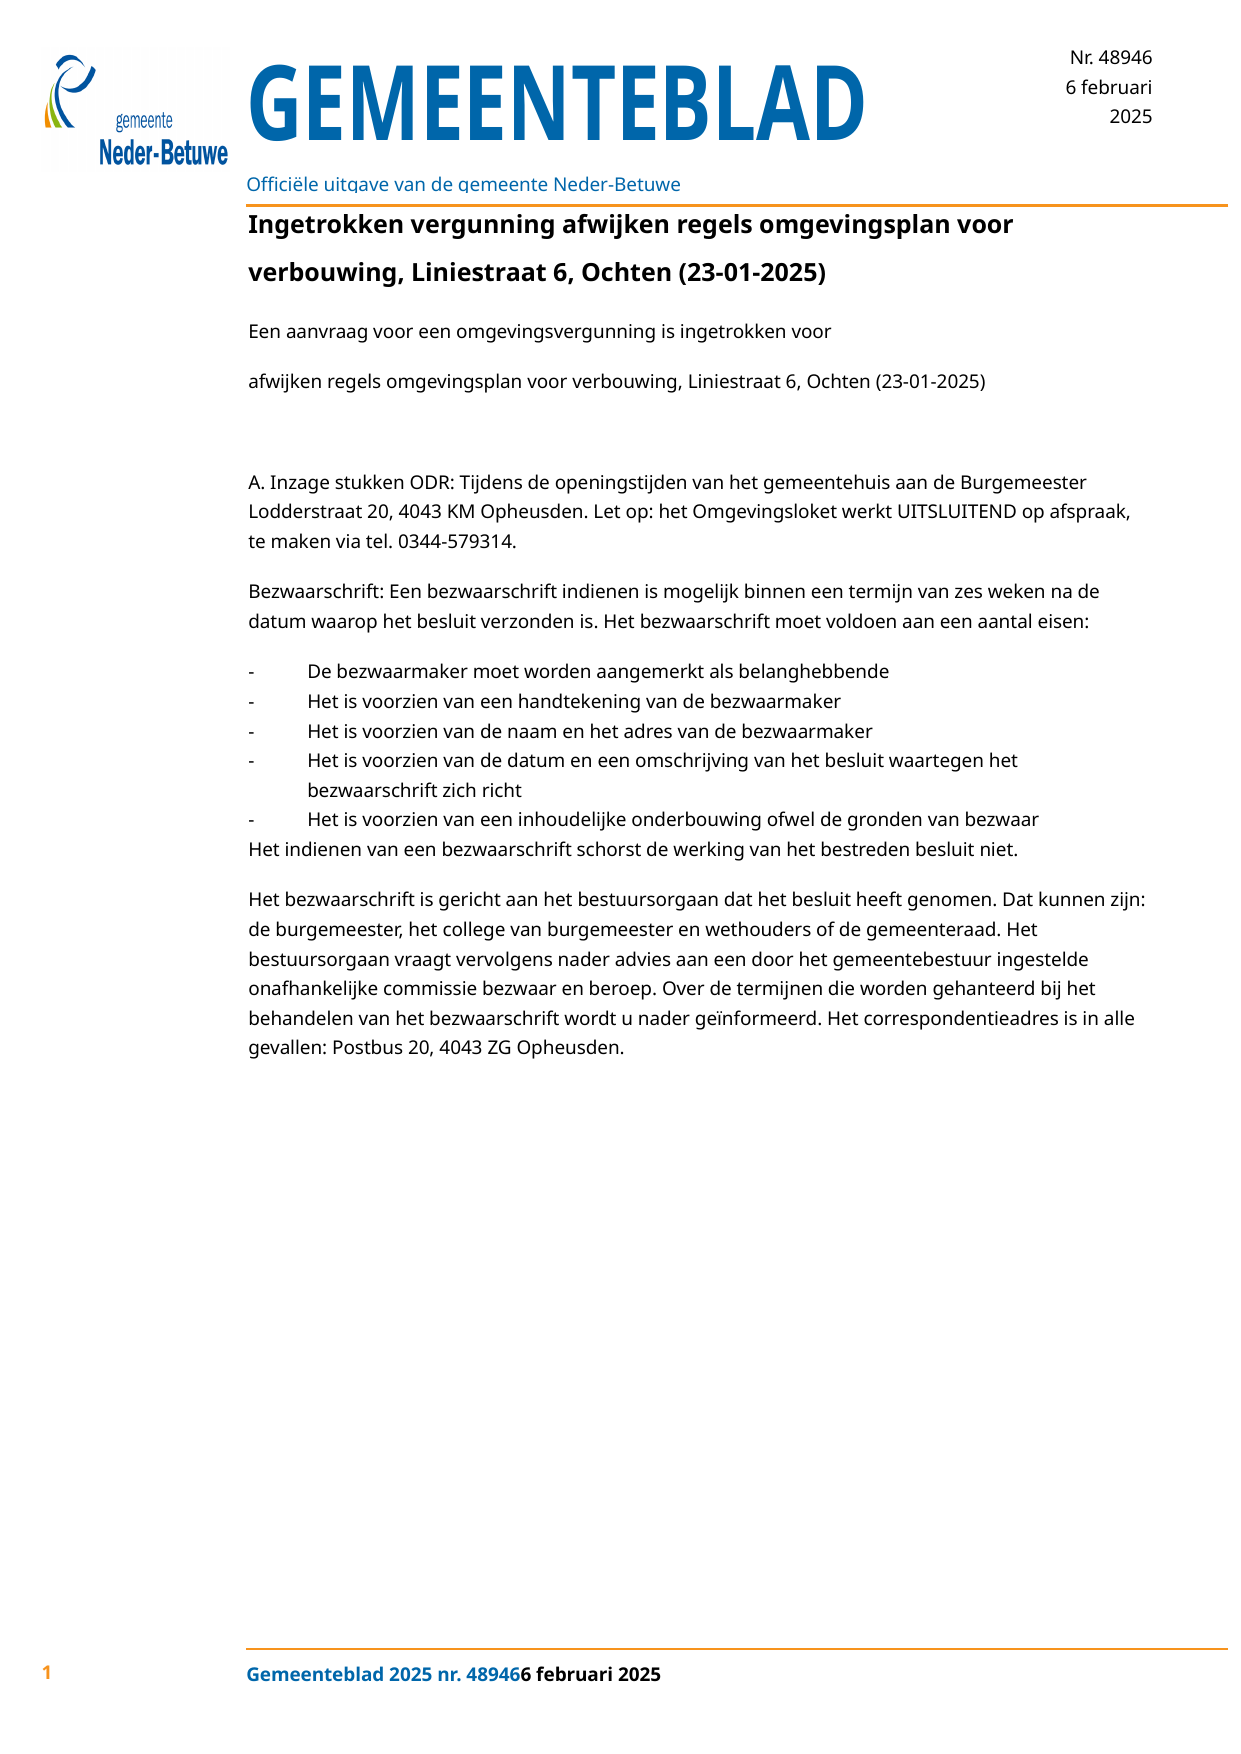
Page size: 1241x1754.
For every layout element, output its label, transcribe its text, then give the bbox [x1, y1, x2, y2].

list Het is voorzien van de naam en het adres van de bezwaarmaker [248, 718, 1152, 744]
text Het indienen van een bezwaarschrift schorst de werking van het bestreden besluit niet. [248, 836, 1152, 862]
list Het is voorzien van een handtekening van de bezwaarmaker [248, 688, 1152, 714]
text A. Inzage stukken ODR: Tijdens de openingstijden van het gemeentehuis aan de Burgemeester Lodderstraat 20, 4043 KM Opheusden. Let op: het Omgevingsloket werkt UITSLUITEND op afspraak, te maken via tel. 0344-579314. [248, 469, 1152, 554]
list Het is voorzien van een inhoudelijke onderbouwing ofwel de gronden van bezwaar [248, 807, 1152, 832]
text Een aanvraag voor een omgevingsvergunning is ingetrokken voor [248, 318, 1152, 344]
list Het is voorzien van de datum en een omschrijving van het besluit waartegen het bezwaarschrift zich richt [248, 747, 1152, 803]
text afwijken regels omgevingsplan voor verbouwing, Liniestraat 6, Ochten (23-01-2025) [248, 368, 1152, 394]
text Bezwaarschrift: Een bezwaarschrift indienen is mogelijk binnen een termijn van zes weken na de datum waarop het besluit verzonden is. Het bezwaarschrift moet voldoen aan een aantal eisen: [248, 579, 1152, 634]
text Het bezwaarschrift is gericht aan het bestuursorgaan dat het besluit heeft genomen. Dat kunnen zijn: de burgemeester, het college van burgemeester en wethouders of de gemeenteraad. Het bestuursorgaan vraagt vervolgens nader advies aan een door het gemeentebestuur ingestelde onafhankelijke commissie bezwaar en beroep. Over de termijnen die worden gehanteerd bij het behandelen van het bezwaarschrift wordt u nader geïnformeerd. Het correspondentieadres is in alle gevallen: Postbus 20, 4043 ZG Opheusden. [248, 887, 1152, 1060]
text Ingetrokken vergunning afwijken regels omgevingsplan voor verbouwing, Liniestraat 6, Ochten (23-01-2025) [248, 207, 1152, 288]
picture [41, 47, 231, 172]
list De bezwaarmaker moet worden aangemerkt als belanghebbende [248, 659, 1152, 684]
